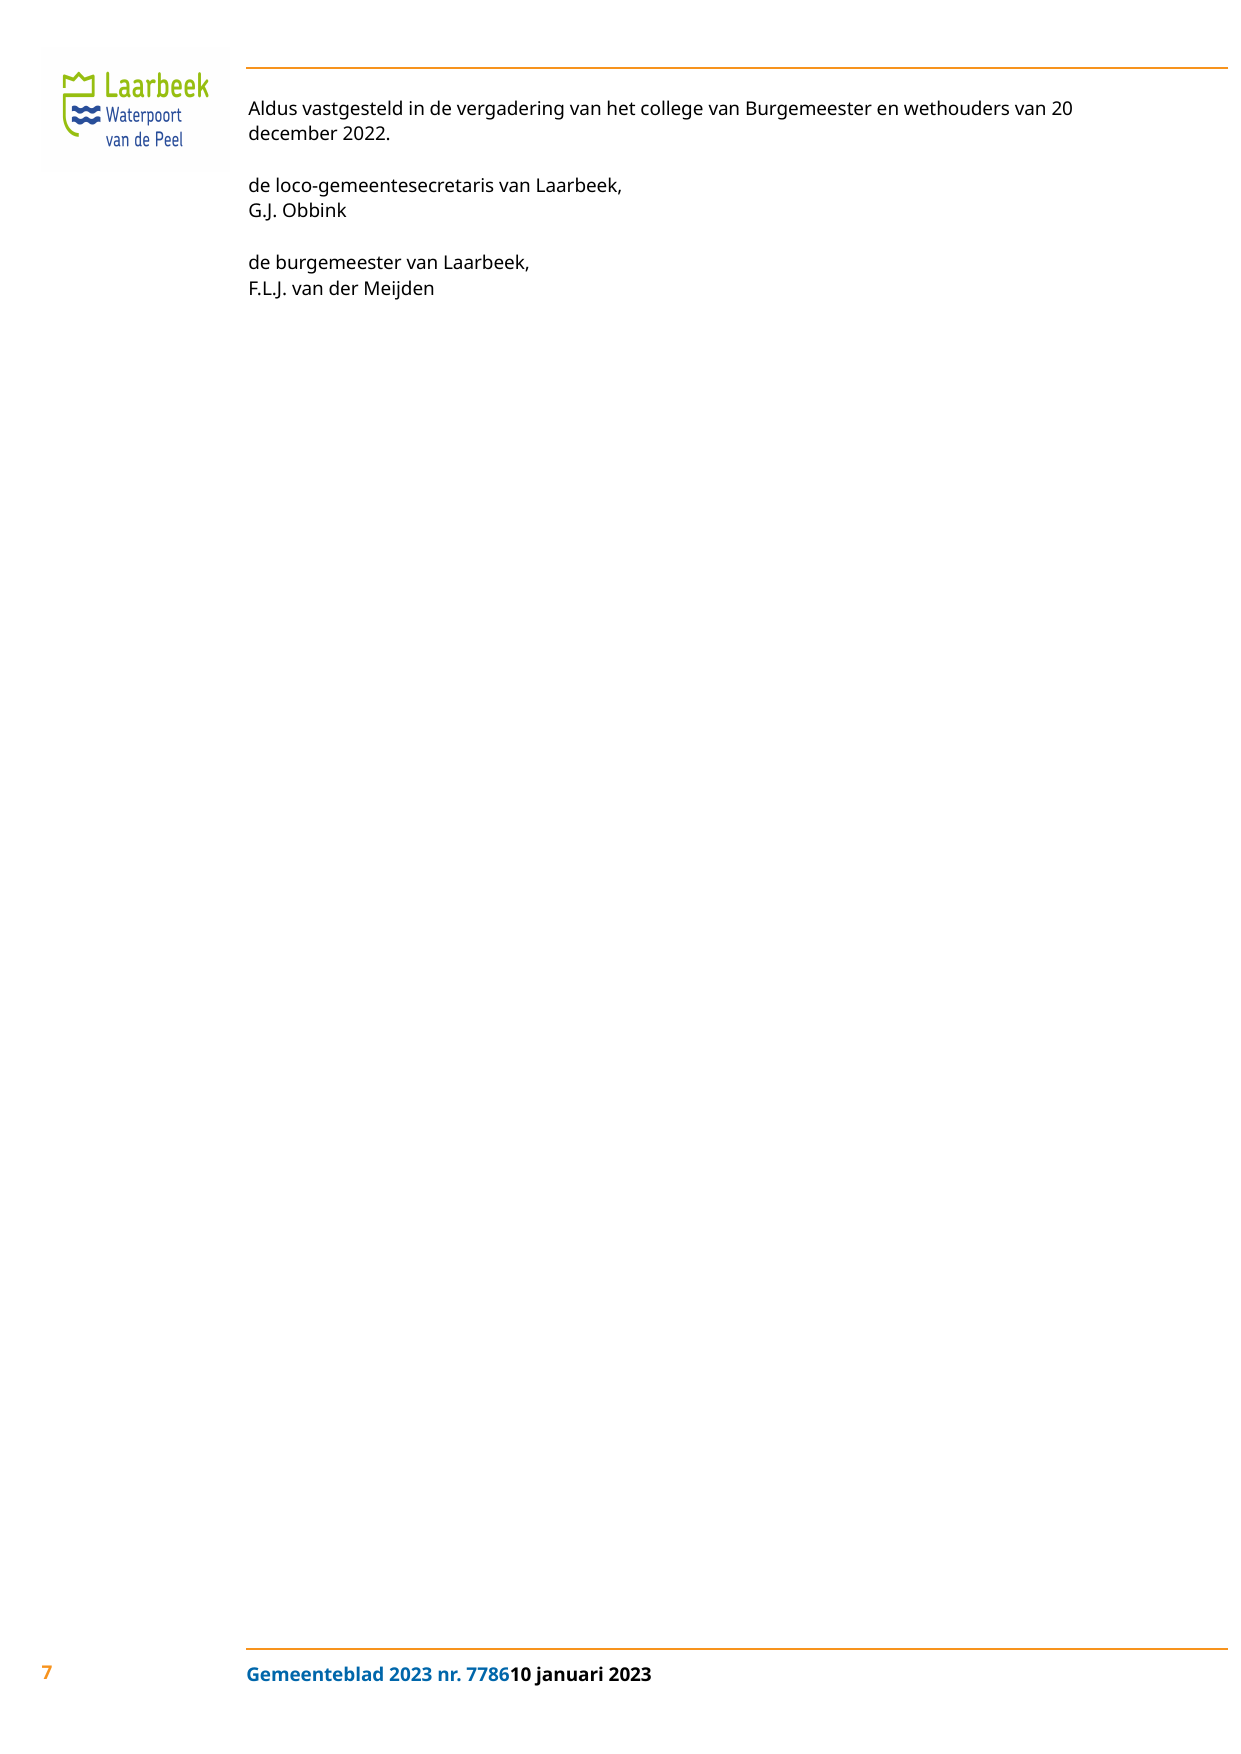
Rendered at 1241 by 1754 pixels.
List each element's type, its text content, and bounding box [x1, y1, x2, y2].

text de burgemeester van Laarbeek, [248, 249, 1152, 275]
text G.J. Obbink [248, 198, 1152, 223]
text F.L.J. van der Meijden [248, 275, 1152, 301]
text Aldus vastgesteld in de vergadering van het college van Burgemeester en wethouders van 20 december 2022. [248, 95, 1152, 146]
picture [41, 47, 231, 172]
text de loco-gemeentesecretaris van Laarbeek, [248, 172, 1152, 198]
